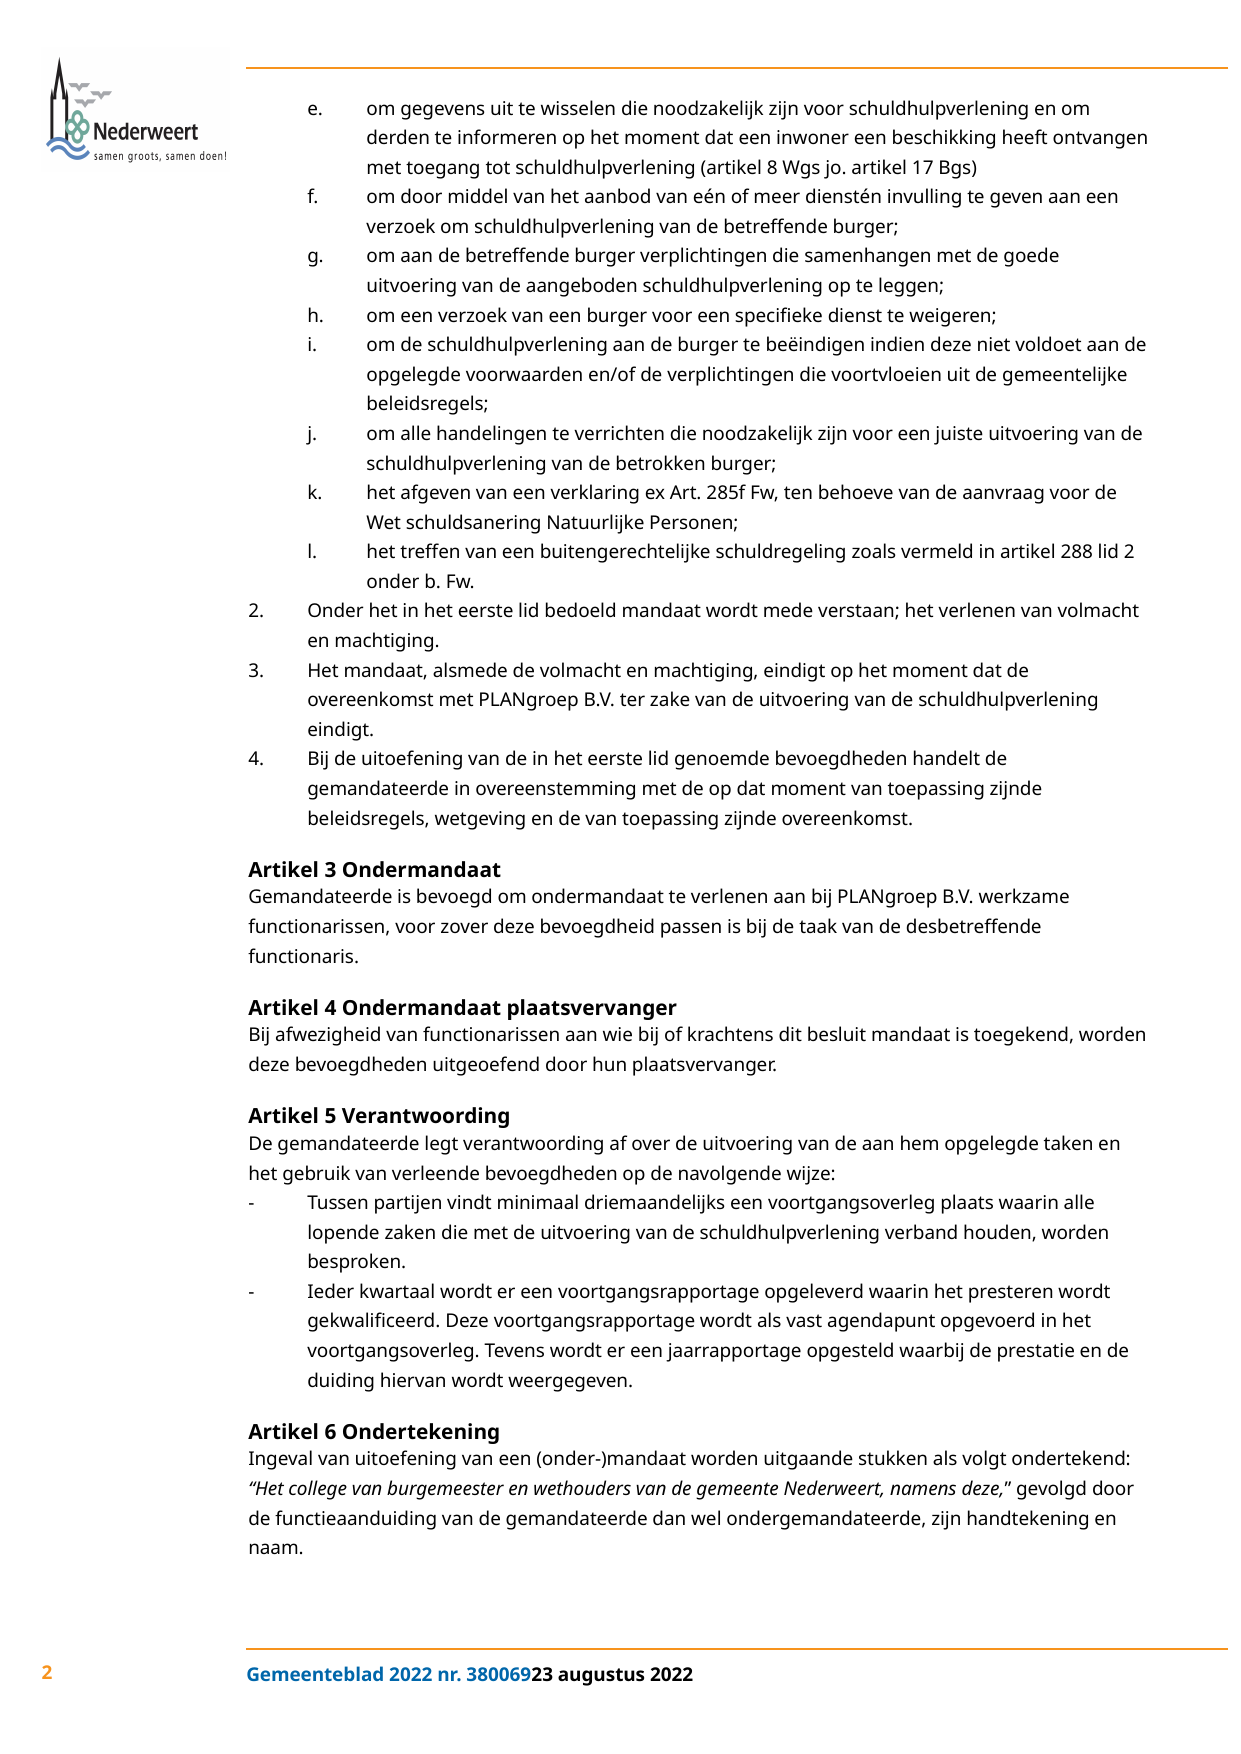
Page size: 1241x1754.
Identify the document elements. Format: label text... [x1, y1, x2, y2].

text Bij afwezigheid van functionarissen aan wie bij of krachtens dit besluit mandaat is toegekend, worden deze bevoegdheden uitgeoefend door hun plaatsvervanger. [248, 1022, 1152, 1077]
list Bij de uitoefening van de in het eerste lid genoemde bevoegdheden handelt de gemandateerde in overeenstemming met de op dat moment van toepassing zijnde beleidsregels, wetgeving en de van toepassing zijnde overeenkomst. [248, 746, 1152, 831]
picture [41, 47, 231, 172]
list om aan de betreffende burger verplichtingen die samenhangen met de goede uitvoering van de aangeboden schuldhulpverlening op te leggen; [307, 243, 1152, 298]
text De gemandateerde legt verantwoording af over de uitvoering van de aan hem opgelegde taken en het gebruik van verleende bevoegdheden op de navolgende wijze: [248, 1130, 1152, 1185]
list Tussen partijen vindt minimaal driemaandelijks een voortgangsoverleg plaats waarin alle lopende zaken die met de uitvoering van de schuldhulpverlening verband houden, worden besproken. [248, 1189, 1152, 1274]
list om door middel van het aanbod van eén of meer dienstén invulling te geven aan een verzoek om schuldhulpverlening van de betreffende burger; [307, 183, 1152, 239]
text “Het college van burgemeester en wethouders van de gemeente Nederweert, namens deze,” gevolgd door de functieaanduiding van de gemandateerde dan wel ondergemandateerde, zijn handtekening en naam. [248, 1475, 1152, 1560]
list om de schuldhulpverlening aan de burger te beëindigen indien deze niet voldoet aan de opgelegde voorwaarden en/of de verplichtingen die voortvloeien uit de gemeentelijke beleidsregels; [307, 331, 1152, 416]
list om een verzoek van een burger voor een specifieke dienst te weigeren; [307, 302, 1152, 328]
list Ieder kwartaal wordt er een voortgangsrapportage opgeleverd waarin het presteren wordt gekwalificeerd. Deze voortgangsrapportage wordt als vast agendapunt opgevoerd in het voortgangsoverleg. Tevens wordt er een jaarrapportage opgesteld waarbij de prestatie en de duiding hiervan wordt weergegeven. [248, 1278, 1152, 1392]
text Gemandateerde is bevoegd om ondermandaat te verlenen aan bij PLANgroep B.V. werkzame functionarissen, voor zover deze bevoegdheid passen is bij de taak van de desbetreffende functionaris. [248, 884, 1152, 968]
list Onder het in het eerste lid bedoeld mandaat wordt mede verstaan; het verlenen van volmacht en machtiging. [248, 598, 1152, 653]
list het treffen van een buitengerechtelijke schuldregeling zoals vermeld in artikel 288 lid 2 onder b. Fw. [307, 538, 1152, 594]
text Ingeval van uitoefening van een (onder-)mandaat worden uitgaande stukken als volgt ondertekend: [248, 1446, 1152, 1471]
list om alle handelingen te verrichten die noodzakelijk zijn voor een juiste uitvoering van de schuldhulpverlening van de betrokken burger; [307, 420, 1152, 476]
text Artikel 3 Ondermandaat [248, 855, 1152, 884]
text Artikel 5 Verantwoording [248, 1102, 1152, 1130]
list om gegevens uit te wisselen die noodzakelijk zijn voor schuldhulpverlening en om derden te informeren op het moment dat een inwoner een beschikking heeft ontvangen met toegang tot schuldhulpverlening (artikel 8 Wgs jo. artikel 17 Bgs) [307, 95, 1152, 180]
text Artikel 6 Ondertekening [248, 1417, 1152, 1446]
text Artikel 4 Ondermandaat plaatsvervanger [248, 993, 1152, 1022]
list Het mandaat, alsmede de volmacht en machtiging, eindigt op het moment dat de overeenkomst met PLANgroep B.V. ter zake van de uitvoering van de schuldhulpverlening eindigt. [248, 657, 1152, 742]
list het afgeven van een verklaring ex Art. 285f Fw, ten behoeve van de aanvraag voor de Wet schuldsanering Natuurlijke Personen; [307, 479, 1152, 535]
